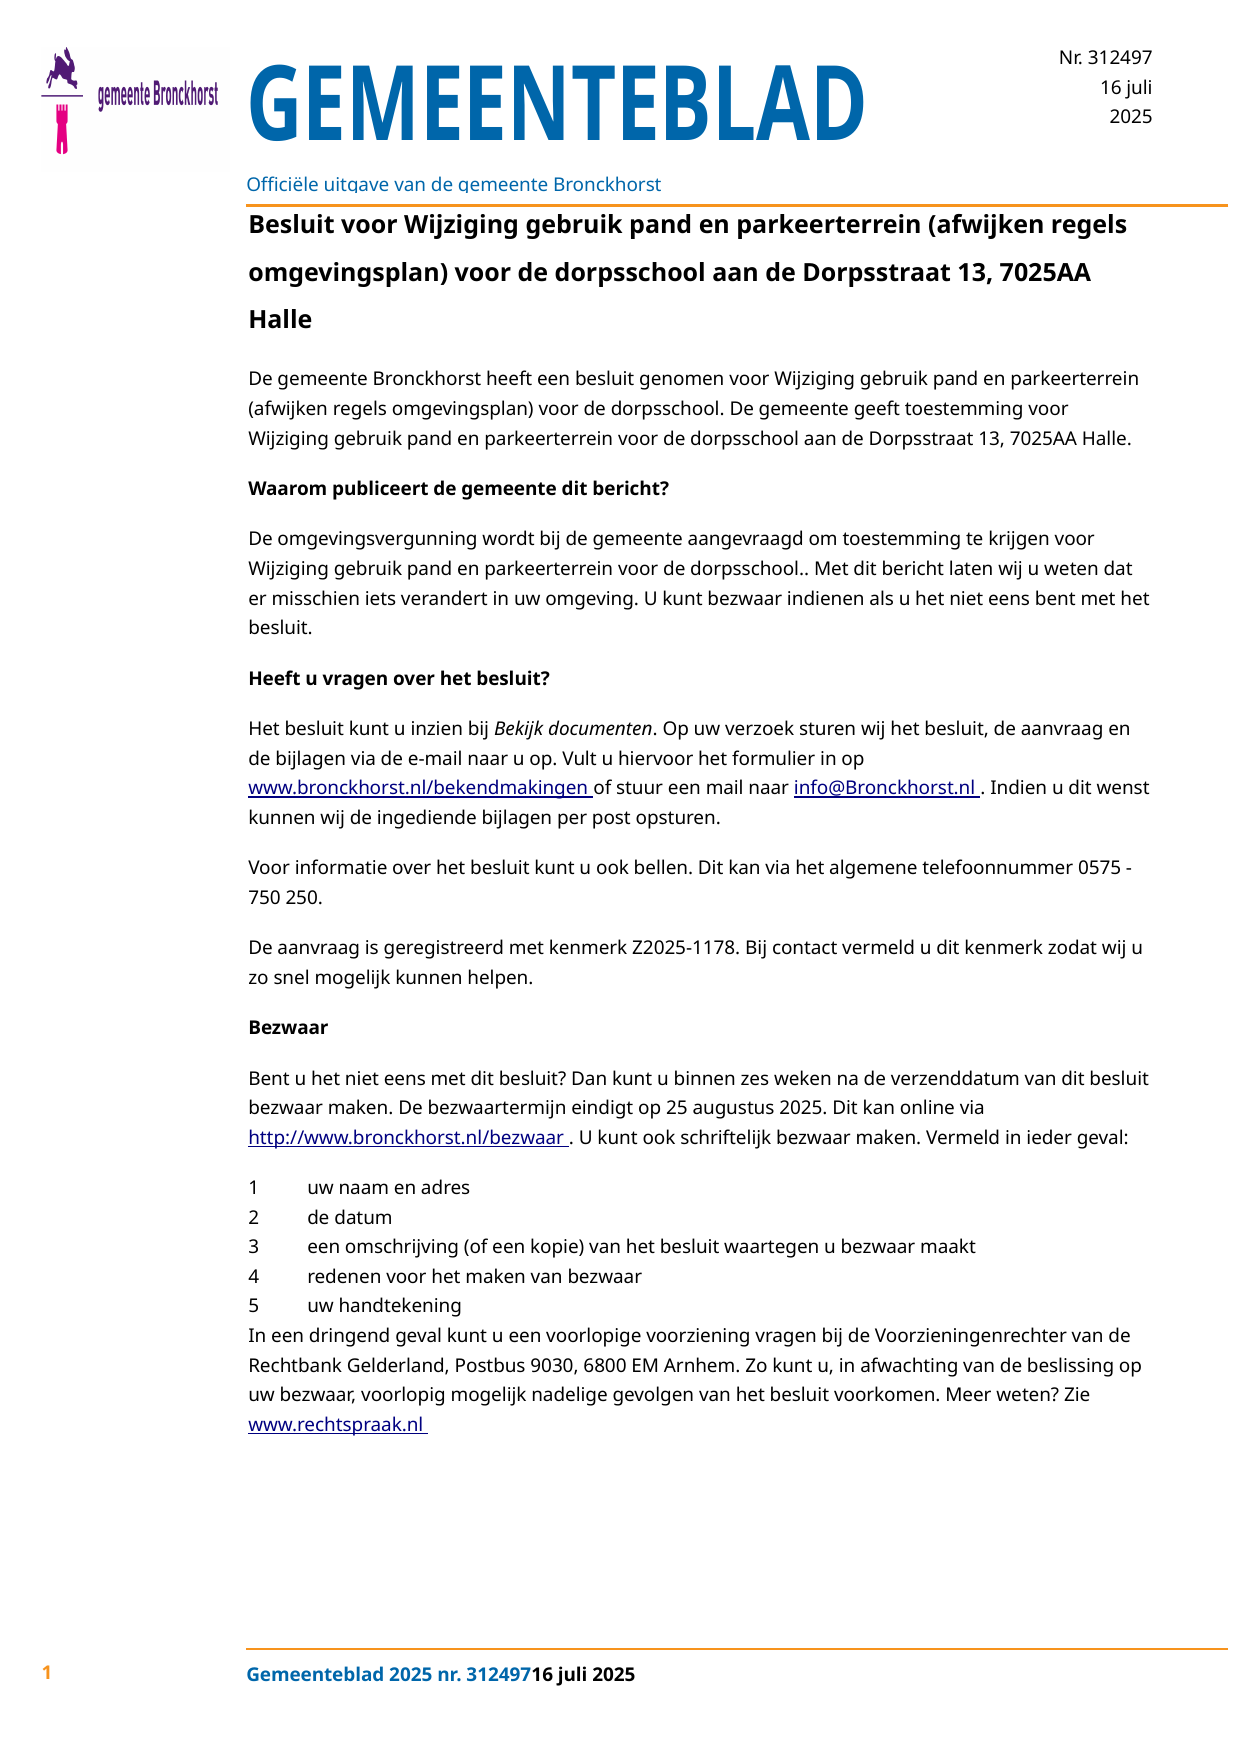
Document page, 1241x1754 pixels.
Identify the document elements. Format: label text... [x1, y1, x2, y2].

list een omschrijving (of een kopie) van het besluit waartegen u bezwaar maakt [248, 1233, 1152, 1259]
text Bezwaar [248, 1014, 1152, 1040]
list de datum [248, 1204, 1152, 1229]
text De aanvraag is geregistreerd met kenmerk Z2025-1178. Bij contact vermeld u dit kenmerk zodat wij u zo snel mogelijk kunnen helpen. [248, 934, 1152, 989]
text De gemeente Bronckhorst heeft een besluit genomen voor Wijziging gebruik pand en parkeerterrein (afwijken regels omgevingsplan) voor de dorpsschool. De gemeente geeft toestemming voor Wijziging gebruik pand en parkeerterrein voor de dorpsschool aan de Dorpsstraat 13, 7025AA Halle. [248, 366, 1152, 450]
text In een dringend geval kunt u een voorlopige voorziening vragen bij de Voorzieningenrechter van de Rechtbank Gelderland, Postbus 9030, 6800 EM Arnhem. Zo kunt u, in afwachting van de beslissing op uw bezwaar, voorlopig mogelijk nadelige gevolgen van het besluit voorkomen. Meer weten? Zie www.rechtspraak.nl [248, 1322, 1152, 1437]
list redenen voor het maken van bezwaar [248, 1263, 1152, 1289]
list uw handtekening [248, 1293, 1152, 1318]
text Bent u het niet eens met dit besluit? Dan kunt u binnen zes weken na de verzenddatum van dit besluit bezwaar maken. De bezwaartermijn eindigt op 25 augustus 2025. Dit kan online via http://www.bronckhorst.nl/bezwaar . U kunt ook schriftelijk bezwaar maken. Vermeld in ieder geval: [248, 1065, 1152, 1149]
list uw naam en adres [248, 1174, 1152, 1200]
text Het besluit kunt u inzien bij Bekijk documenten. Op uw verzoek sturen wij het besluit, de aanvraag en de bijlagen via de e-mail naar u op. Vult u hiervoor het formulier in op www.bronckhorst.nl/bekendmakingen of stuur een mail naar info@Bronckhorst.nl . Indien u dit wenst kunnen wij de ingediende bijlagen per post opsturen. [248, 715, 1152, 829]
text Voor informatie over het besluit kunt u ook bellen. Dit kan via het algemene telefoonnummer 0575 - 750 250. [248, 854, 1152, 909]
text Waarom publiceert de gemeente dit bericht? [248, 475, 1152, 501]
text De omgevingsvergunning wordt bij de gemeente aangevraagd om toestemming te krijgen voor Wijziging gebruik pand en parkeerterrein voor de dorpsschool.. Met dit bericht laten wij u weten dat er misschien iets verandert in uw omgeving. U kunt bezwaar indienen als u het niet eens bent met het besluit. [248, 526, 1152, 640]
text Heeft u vragen over het besluit? [248, 665, 1152, 690]
text Besluit voor Wijziging gebruik pand en parkeerterrein (afwijken regels omgevingsplan) voor de dorpsschool aan de Dorpsstraat 13, 7025AA Halle [248, 207, 1152, 336]
picture [41, 47, 231, 172]
